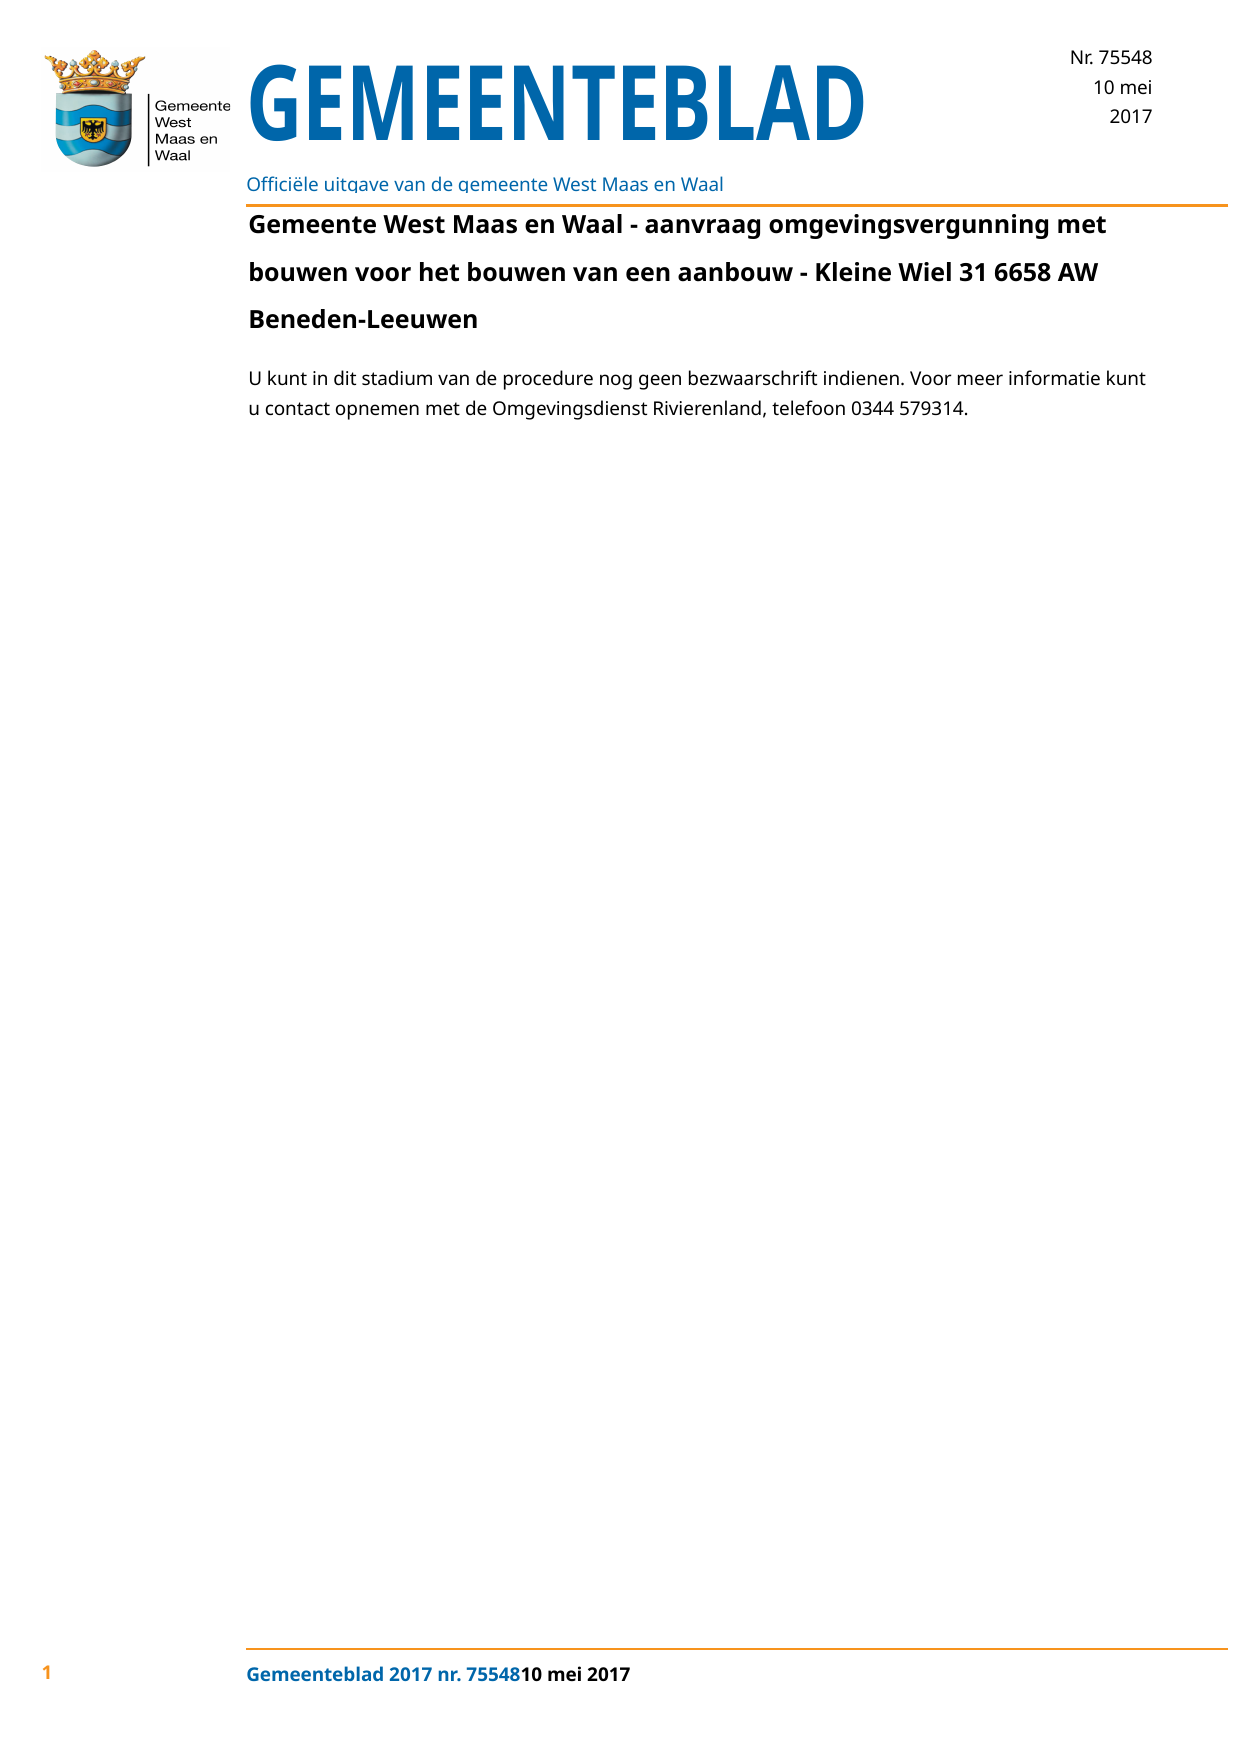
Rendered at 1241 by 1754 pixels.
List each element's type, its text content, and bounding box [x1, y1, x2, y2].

text Gemeente West Maas en Waal - aanvraag omgevingsvergunning met bouwen voor het bouwen van een aanbouw - Kleine Wiel 31 6658 AW Beneden-Leeuwen [248, 207, 1152, 336]
text U kunt in dit stadium van de procedure nog geen bezwaarschrift indienen. Voor meer informatie kunt u contact opnemen met de Omgevingsdienst Rivierenland, telefoon 0344 579314. [248, 366, 1152, 421]
picture [41, 47, 231, 172]
